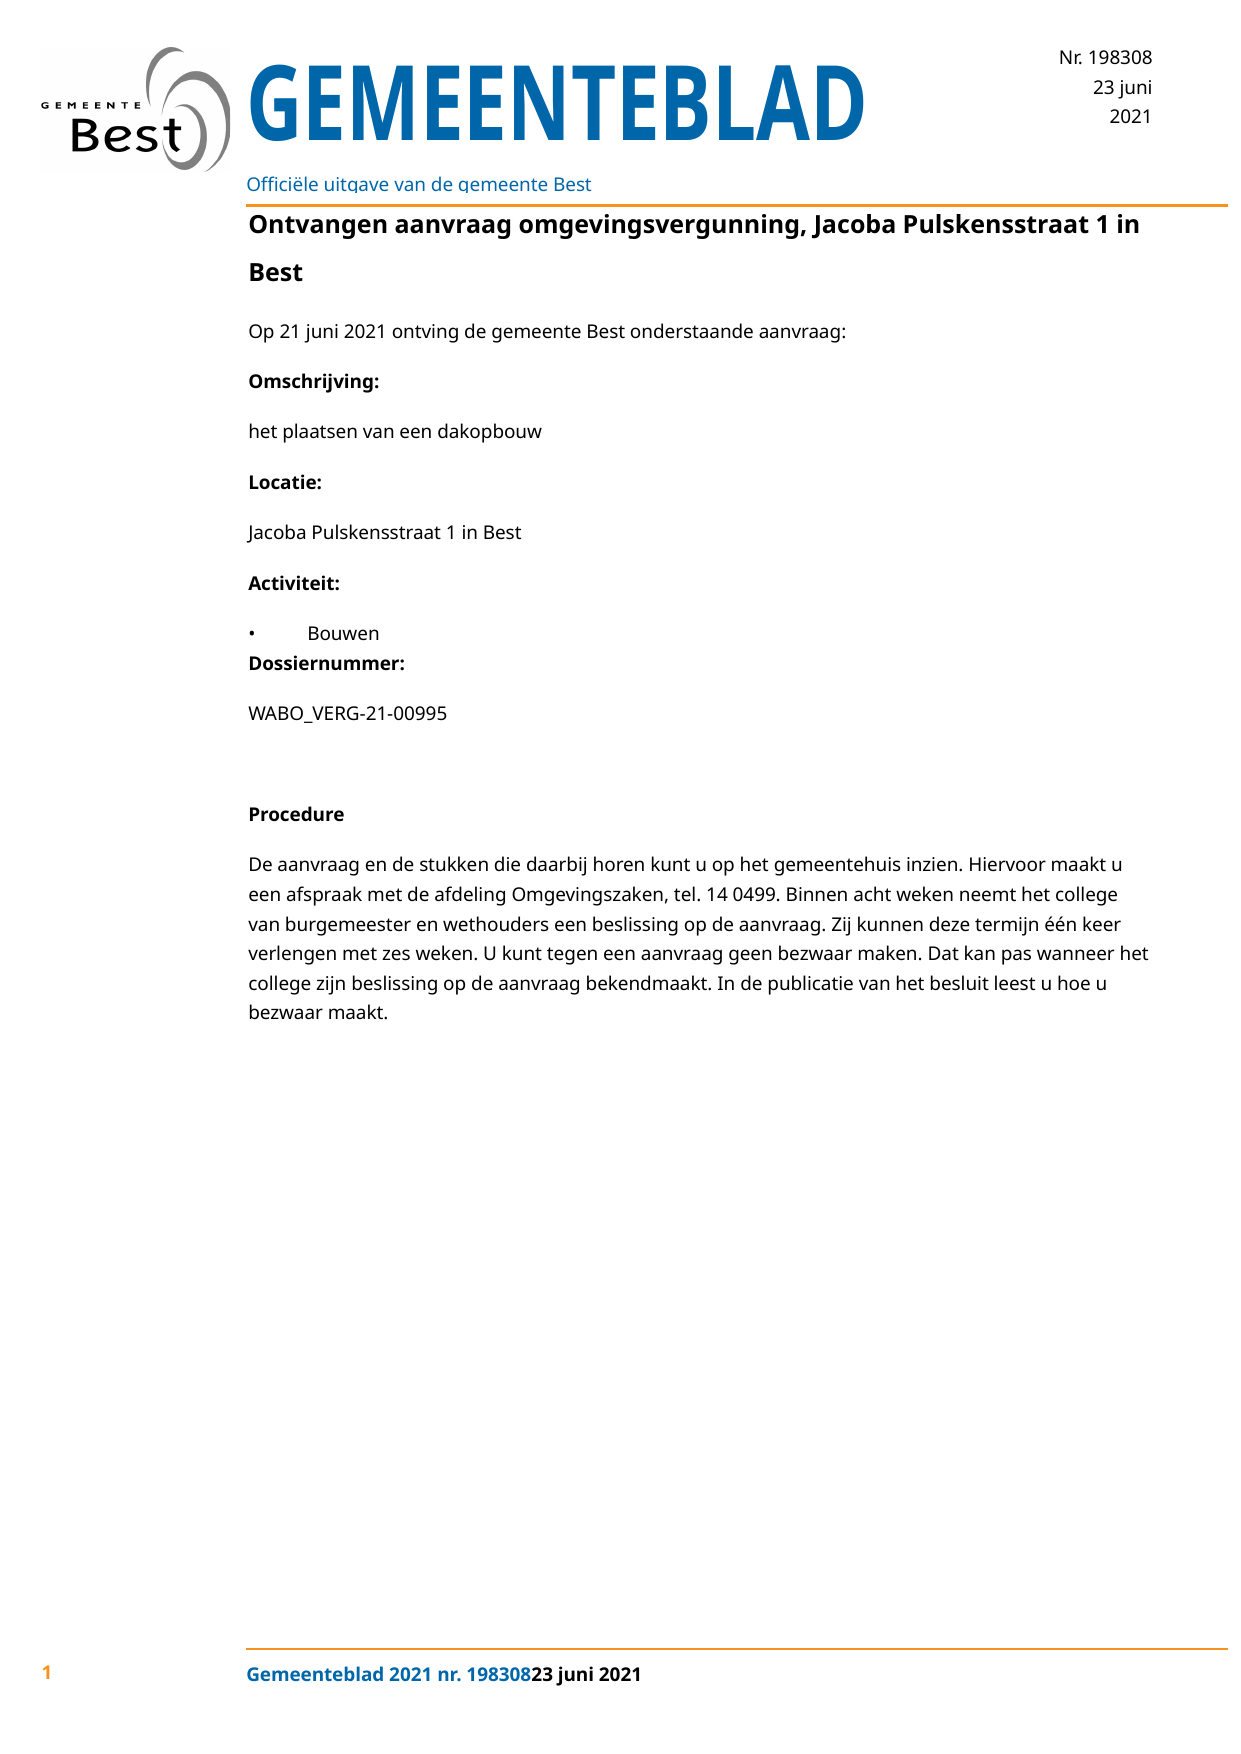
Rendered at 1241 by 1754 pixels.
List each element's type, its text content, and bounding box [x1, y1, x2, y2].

text Ontvangen aanvraag omgevingsvergunning, Jacoba Pulskensstraat 1 in Best [248, 207, 1152, 288]
text het plaatsen van een dakopbouw [248, 419, 1152, 444]
text Procedure [248, 801, 1152, 827]
picture [41, 47, 231, 172]
text De aanvraag en de stukken die daarbij horen kunt u op het gemeentehuis inzien. Hiervoor maakt u een afspraak met de afdeling Omgevingszaken, tel. 14 0499. Binnen acht weken neemt het college van burgemeester en wethouders een beslissing op de aanvraag. Zij kunnen deze termijn één keer verlengen met zes weken. U kunt tegen een aanvraag geen bezwaar maken. Dat kan pas wanneer het college zijn beslissing op de aanvraag bekendmaakt. In de publicatie van het besluit leest u hoe u bezwaar maakt. [248, 852, 1152, 1025]
text Activiteit: [248, 570, 1152, 596]
list Bouwen [248, 620, 1152, 646]
text Omschrijving: [248, 368, 1152, 394]
text Jacoba Pulskensstraat 1 in Best [248, 519, 1152, 545]
text WABO_VERG-21-00995 [248, 700, 1152, 726]
text Op 21 juni 2021 ontving de gemeente Best onderstaande aanvraag: [248, 318, 1152, 344]
text Dossiernummer: [248, 650, 1152, 676]
text Locatie: [248, 469, 1152, 495]
